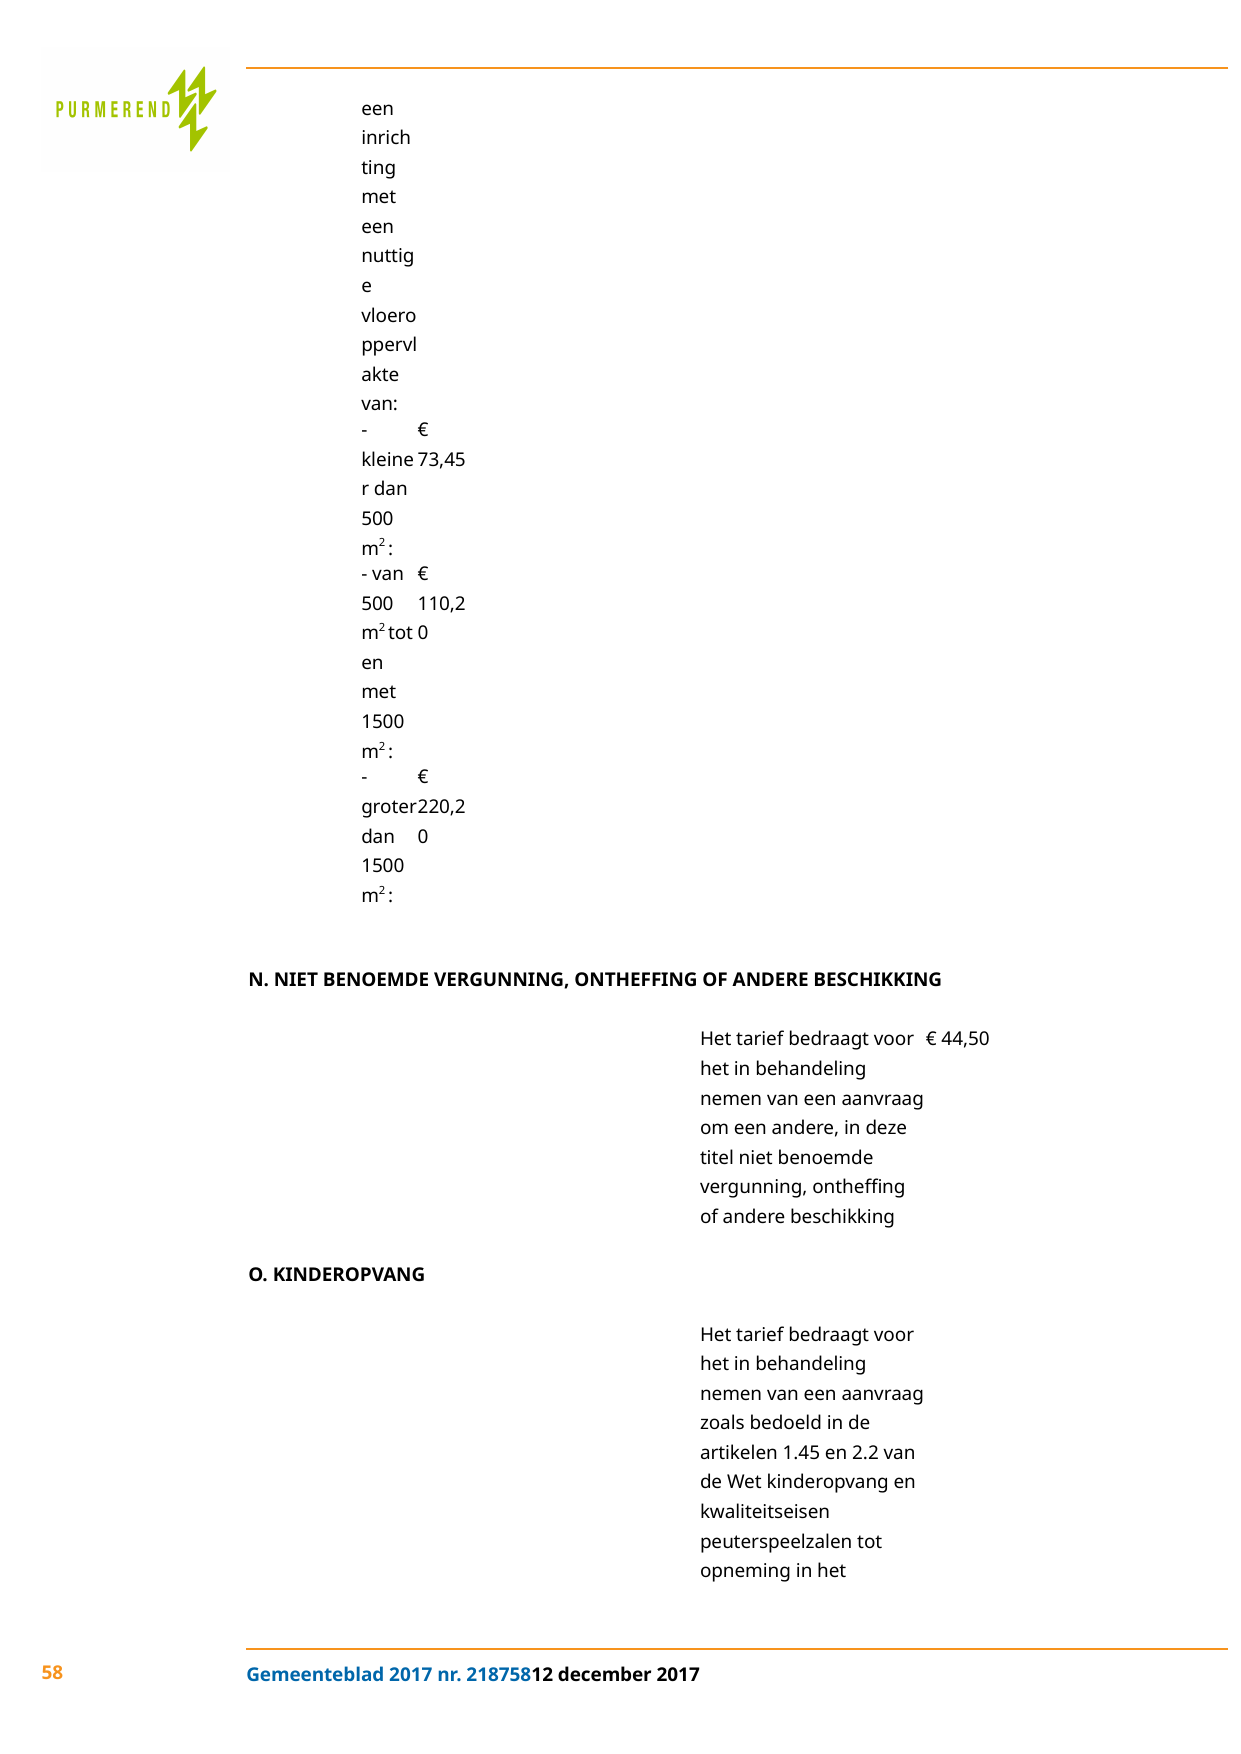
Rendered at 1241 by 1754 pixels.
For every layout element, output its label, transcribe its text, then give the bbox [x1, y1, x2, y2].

table_header [248, 1321, 474, 1583]
table_cell € 110,20 [418, 560, 474, 764]
table_cell [305, 908, 361, 933]
table_cell [587, 908, 643, 933]
table_cell [248, 908, 304, 933]
table_cell [530, 908, 587, 933]
table_cell [305, 416, 361, 560]
table_cell - kleiner dan 500 m2 : [361, 416, 417, 560]
table_cell € 73,45 [418, 416, 474, 560]
text O. KINDEROPVANG [248, 1262, 1152, 1287]
table_cell [248, 416, 304, 560]
table_cell een inrichting met een nuttige vloeroppervlakte van: [361, 95, 417, 416]
table_cell [982, 908, 1038, 933]
table_cell [926, 908, 982, 933]
table_cell € 220,20 [418, 764, 474, 908]
table_cell [474, 908, 530, 933]
table_cell [305, 95, 361, 416]
table_header [474, 1321, 700, 1583]
table_cell [305, 764, 361, 908]
picture [41, 47, 231, 172]
table_cell [700, 908, 756, 933]
table_cell [248, 764, 304, 908]
table_cell [813, 908, 869, 933]
table_cell [869, 908, 926, 933]
table_cell [1039, 908, 1095, 933]
table_header Het tarief bedraagt voor het in behandeling nemen van een aanvraag zoals bedoeld in de artikelen 1.45 en 2.2 van de Wet kinderopvang en kwaliteitseisen peuterspeelzalen tot opneming in het [700, 1321, 926, 1583]
table_cell [643, 908, 700, 933]
text N. NIET BENOEMDE VERGUNNING, ONTHEFFING OF ANDERE BESCHIKKING [248, 966, 1152, 992]
table_cell - groter dan 1500 m2 : [361, 764, 417, 908]
table_cell [756, 908, 813, 933]
table_cell - van 500 m2 tot en met 1500 m2 : [361, 560, 417, 764]
table_header € 44,50 [926, 1026, 1152, 1229]
table_cell [305, 560, 361, 764]
table_header Het tarief bedraagt voor het in behandeling nemen van een aanvraag om een andere, in deze titel niet benoemde vergunning, ontheffing of andere beschikking [700, 1026, 926, 1229]
table_header [474, 1026, 700, 1229]
table_cell [248, 560, 304, 764]
table_header [926, 1321, 1152, 1583]
table_cell [418, 908, 474, 933]
table_header [248, 1026, 474, 1229]
table_cell [418, 95, 474, 416]
table_cell [361, 908, 417, 933]
table_cell [1095, 908, 1152, 933]
table_cell [248, 95, 304, 416]
